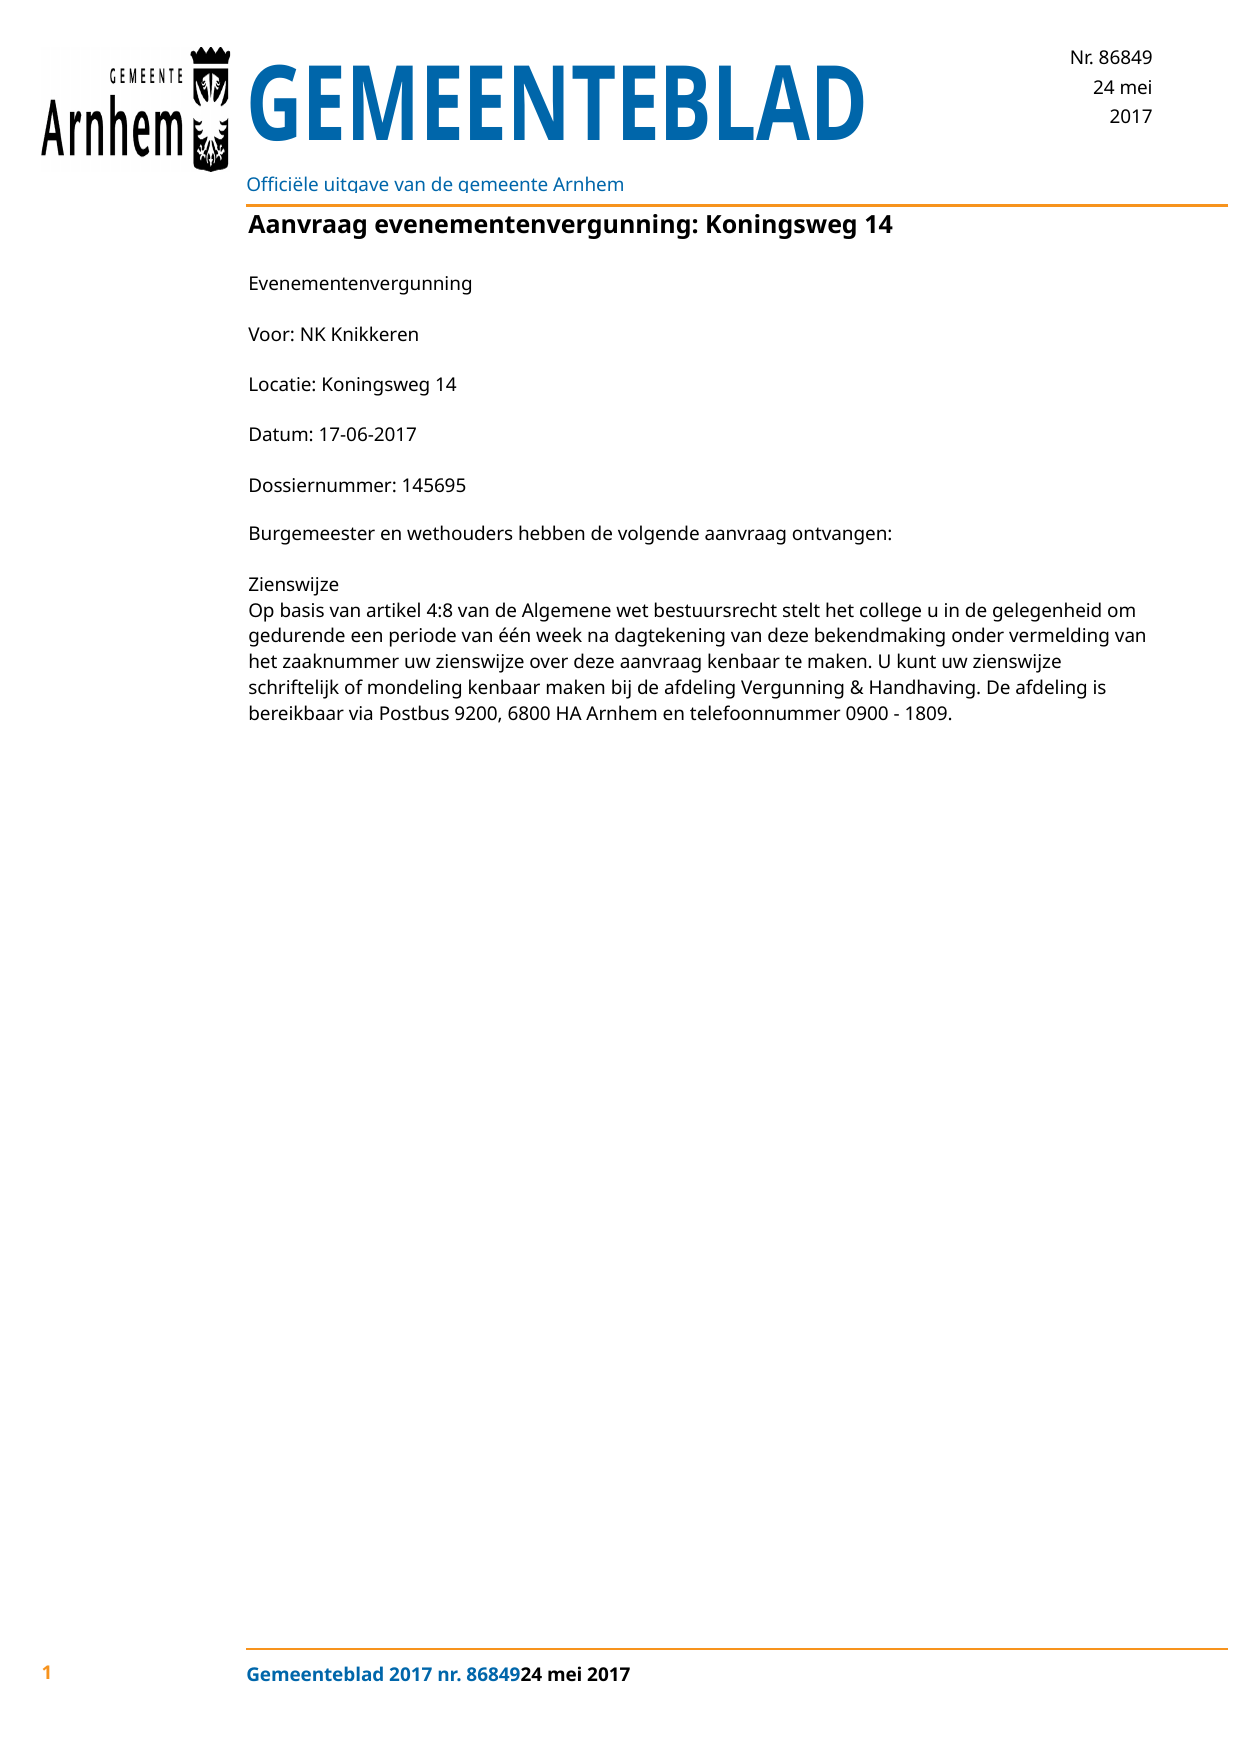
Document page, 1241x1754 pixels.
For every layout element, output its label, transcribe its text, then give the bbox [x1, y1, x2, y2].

text Aanvraag evenementenvergunning: Koningsweg 14 [248, 207, 1152, 241]
text Voor: NK Knikkeren [248, 321, 1152, 346]
picture [41, 47, 231, 172]
text Op basis van artikel 4:8 van de Algemene wet bestuursrecht stelt het college u in de gelegenheid om gedurende een periode van één week na dagtekening van deze bekendmaking onder vermelding van het zaaknummer uw zienswijze over deze aanvraag kenbaar te maken. U kunt uw zienswijze schriftelijk of mondeling kenbaar maken bij de afdeling Vergunning & Handhaving. De afdeling is bereikbaar via Postbus 9200, 6800 HA Arnhem en telefoonnummer 0900 - 1809. [248, 597, 1152, 726]
text Locatie: Koningsweg 14 [248, 371, 1152, 397]
text Dossiernummer: 145695 [248, 472, 1152, 498]
text Zienswijze [248, 571, 1152, 597]
text Datum: 17-06-2017 [248, 422, 1152, 447]
text Evenementenvergunning [248, 270, 1152, 296]
text Burgemeester en wethouders hebben de volgende aanvraag ontvangen: [248, 520, 1152, 546]
